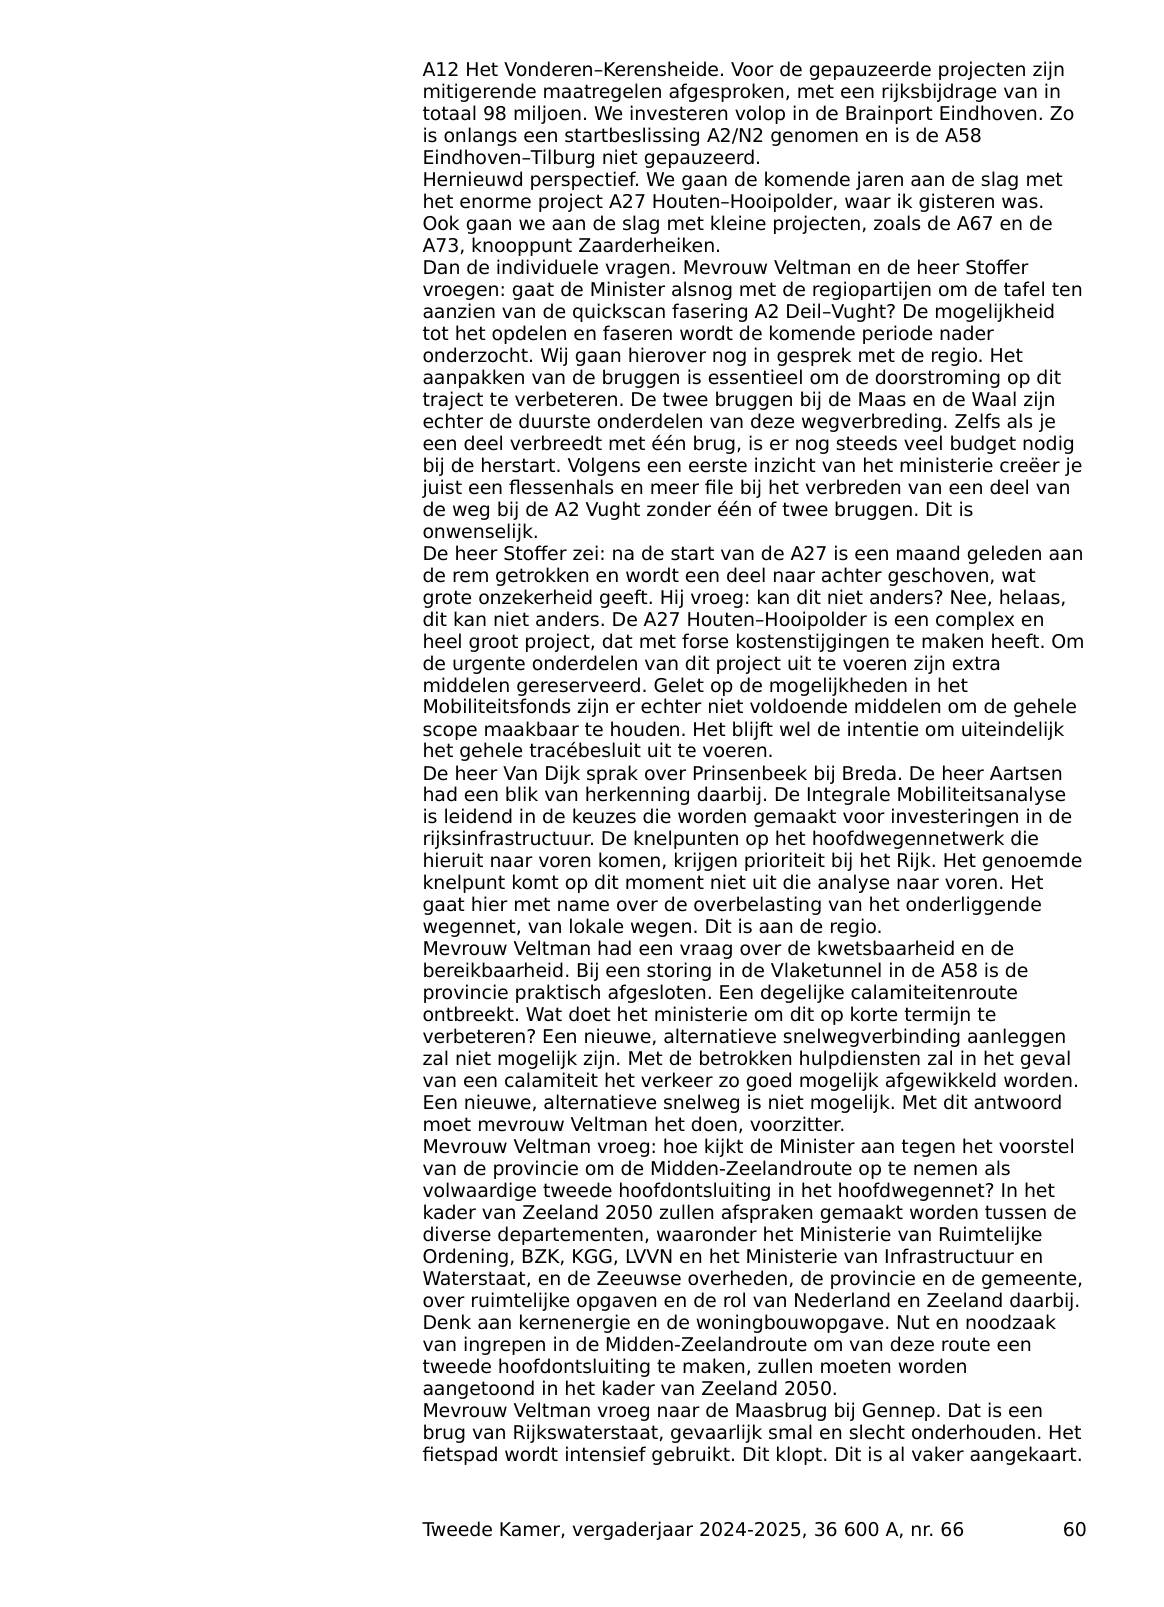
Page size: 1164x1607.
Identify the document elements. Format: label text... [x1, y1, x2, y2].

text Mevrouw Veltman had een vraag over de kwetsbaarheid en de bereikbaarheid. Bij een storing in de Vlaketunnel in de A58 is de provincie praktisch afgesloten. Een degelijke calamiteitenroute ontbreekt. Wat doet het ministerie om dit op korte termijn te verbeteren? Een nieuwe, alternatieve snelwegverbinding aanleggen zal niet mogelijk zijn. Met de betrokken hulpdiensten zal in het geval van een calamiteit het verkeer zo goed mogelijk afgewikkeld worden. Een nieuwe, alternatieve snelweg is niet mogelijk. Met dit antwoord moet mevrouw Veltman het doen, voorzitter. [422, 938, 1087, 1136]
text Mevrouw Veltman vroeg: hoe kijkt de Minister aan tegen het voorstel van de provincie om de Midden-Zeelandroute op te nemen als volwaardige tweede hoofdontsluiting in het hoofdwegennet? In het kader van Zeeland 2050 zullen afspraken gemaakt worden tussen de diverse departementen, waaronder het Ministerie van Ruimtelijke Ordening, BZK, KGG, LVVN en het Ministerie van Infrastructuur en Waterstaat, en de Zeeuwse overheden, de provincie en de gemeente, over ruimtelijke opgaven en de rol van Nederland en Zeeland daarbij. Denk aan kernenergie en de woningbouwopgave. Nut en noodzaak van ingrepen in de Midden-Zeelandroute om van deze route een tweede hoofdontsluiting te maken, zullen moeten worden aangetoond in het kader van Zeeland 2050. [422, 1136, 1087, 1400]
text Hernieuwd perspectief. We gaan de komende jaren aan de slag met het enorme project A27 Houten–Hooipolder, waar ik gisteren was. Ook gaan we aan de slag met kleine projecten, zoals de A67 en de A73, knooppunt Zaarderheiken. [422, 169, 1087, 257]
text A12 Het Vonderen–Kerensheide. Voor de gepauzeerde projecten zijn mitigerende maatregelen afgesproken, met een rijksbijdrage van in totaal 98 miljoen. We investeren volop in de Brainport Eindhoven. Zo is onlangs een startbeslissing A2/N2 genomen en is de A58 Eindhoven–Tilburg niet gepauzeerd. [422, 59, 1087, 169]
text Mevrouw Veltman vroeg naar de Maasbrug bij Gennep. Dat is een brug van Rijkswaterstaat, gevaarlijk smal en slecht onderhouden. Het fietspad wordt intensief gebruikt. Dit klopt. Dit is al vaker aangekaart. [422, 1400, 1087, 1466]
text De heer Van Dijk sprak over Prinsenbeek bij Breda. De heer Aartsen had een blik van herkenning daarbij. De Integrale Mobiliteitsanalyse is leidend in de keuzes die worden gemaakt voor investeringen in de rijksinfrastructuur. De knelpunten op het hoofdwegennetwerk die hieruit naar voren komen, krijgen prioriteit bij het Rijk. Het genoemde knelpunt komt op dit moment niet uit die analyse naar voren. Het gaat hier met name over de overbelasting van het onderliggende wegennet, van lokale wegen. Dit is aan de regio. [422, 762, 1087, 938]
text De heer Stoffer zei: na de start van de A27 is een maand geleden aan de rem getrokken en wordt een deel naar achter geschoven, wat grote onzekerheid geeft. Hij vroeg: kan dit niet anders? Nee, helaas, dit kan niet anders. De A27 Houten–Hooipolder is een complex en heel groot project, dat met forse kostenstijgingen te maken heeft. Om de urgente onderdelen van dit project uit te voeren zijn extra middelen gereserveerd. Gelet op de mogelijkheden in het Mobiliteitsfonds zijn er echter niet voldoende middelen om de gehele scope maakbaar te houden. Het blijft wel de intentie om uiteindelijk het gehele tracébesluit uit te voeren. [422, 543, 1087, 762]
text Dan de individuele vragen. Mevrouw Veltman en de heer Stoffer vroegen: gaat de Minister alsnog met de regiopartijen om de tafel ten aanzien van de quickscan fasering A2 Deil–Vught? De mogelijkheid tot het opdelen en faseren wordt de komende periode nader onderzocht. Wij gaan hierover nog in gesprek met de regio. Het aanpakken van de bruggen is essentieel om de doorstroming op dit traject te verbeteren. De twee bruggen bij de Maas en de Waal zijn echter de duurste onderdelen van deze wegverbreding. Zelfs als je een deel verbreedt met één brug, is er nog steeds veel budget nodig bij de herstart. Volgens een eerste inzicht van het ministerie creëer je juist een flessenhals en meer file bij het verbreden van een deel van de weg bij de A2 Vught zonder één of twee bruggen. Dit is onwenselijk. [422, 257, 1087, 543]
